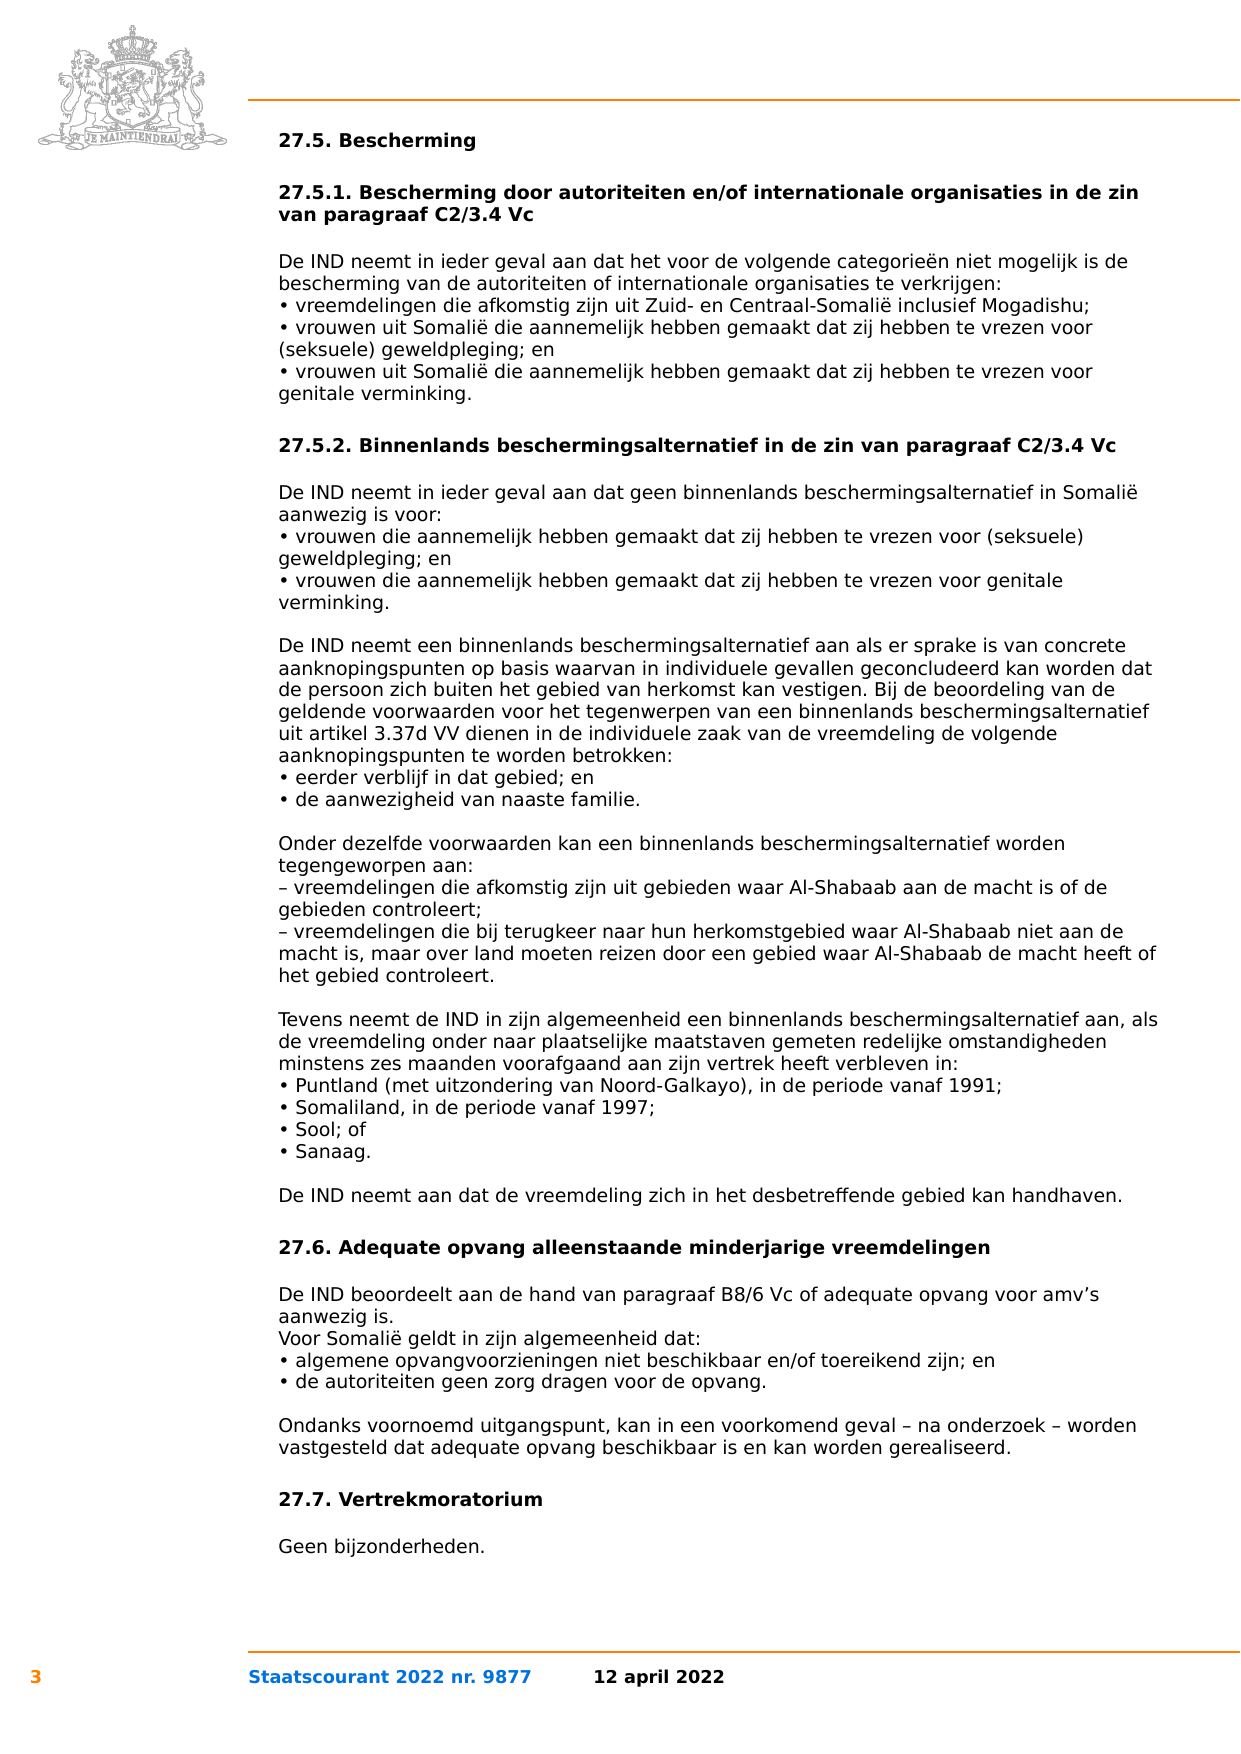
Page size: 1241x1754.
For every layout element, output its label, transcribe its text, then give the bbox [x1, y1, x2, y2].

text • Sanaag. [278, 1141, 1163, 1163]
text Voor Somalië geldt in zijn algemeenheid dat: [278, 1327, 1163, 1349]
text De IND neemt aan dat de vreemdeling zich in het desbetreffende gebied kan handhaven. [278, 1184, 1163, 1207]
text • algemene opvangvoorzieningen niet beschikbaar en/of toereikend zijn; en [278, 1349, 1163, 1371]
text – vreemdelingen die bij terugkeer naar hun herkomstgebied waar Al-Shabaab niet aan de macht is, maar over land moeten reizen door een gebied waar Al-Shabaab de macht heeft of het gebied controleert. [278, 921, 1163, 987]
text • vrouwen die aannemelijk hebben gemaakt dat zij hebben te vrezen voor (seksuele) geweldpleging; en [278, 526, 1163, 569]
text De IND neemt in ieder geval aan dat geen binnenlands beschermingsalternatief in Somalië aanwezig is voor: [278, 482, 1163, 526]
subtitle 27.7. Vertrekmoratorium [278, 1489, 1163, 1511]
picture [38, 25, 227, 150]
text • Somaliland, in de periode vanaf 1997; [278, 1097, 1163, 1119]
text • vrouwen uit Somalië die aannemelijk hebben gemaakt dat zij hebben te vrezen voor (seksuele) geweldpleging; en [278, 317, 1163, 361]
subtitle 27.6. Adequate opvang alleenstaande minderjarige vreemdelingen [278, 1237, 1163, 1258]
text • vrouwen die aannemelijk hebben gemaakt dat zij hebben te vrezen voor genitale verminking. [278, 569, 1163, 613]
text • eerder verblijf in dat gebied; en [278, 767, 1163, 789]
subtitle 27.5.2. Binnenlands beschermingsalternatief in de zin van paragraaf C2/3.4 Vc [278, 435, 1163, 457]
subtitle 27.5. Bescherming [278, 130, 1163, 152]
text Tevens neemt de IND in zijn algemeenheid een binnenlands beschermingsalternatief aan, als de vreemdeling onder naar plaatselijke maatstaven gemeten redelijke omstandigheden minstens zes maanden voorafgaand aan zijn vertrek heeft verbleven in: [278, 1009, 1163, 1075]
text • Puntland (met uitzondering van Noord-Galkayo), in de periode vanaf 1991; [278, 1075, 1163, 1097]
text • de aanwezigheid van naaste familie. [278, 789, 1163, 811]
text – vreemdelingen die afkomstig zijn uit gebieden waar Al-Shabaab aan de macht is of de gebieden controleert; [278, 877, 1163, 921]
text Ondanks voornoemd uitgangspunt, kan in een voorkomend geval – na onderzoek – worden vastgesteld dat adequate opvang beschikbaar is en kan worden gerealiseerd. [278, 1415, 1163, 1459]
text Onder dezelfde voorwaarden kan een binnenlands beschermingsalternatief worden tegengeworpen aan: [278, 833, 1163, 877]
text • vrouwen uit Somalië die aannemelijk hebben gemaakt dat zij hebben te vrezen voor genitale verminking. [278, 361, 1163, 405]
text De IND neemt in ieder geval aan dat het voor de volgende categorieën niet mogelijk is de bescherming van de autoriteiten of internationale organisaties te verkrijgen: [278, 251, 1163, 295]
text • de autoriteiten geen zorg dragen voor de opvang. [278, 1371, 1163, 1393]
text De IND beoordeelt aan de hand van paragraaf B8/6 Vc of adequate opvang voor amv’s aanwezig is. [278, 1283, 1163, 1327]
subtitle 27.5.1. Bescherming door autoriteiten en/of internationale organisaties in de zin van paragraaf C2/3.4 Vc [278, 182, 1163, 226]
text Geen bijzonderheden. [278, 1536, 1163, 1558]
text • vreemdelingen die afkomstig zijn uit Zuid- en Centraal-Somalië inclusief Mogadishu; [278, 295, 1163, 317]
text De IND neemt een binnenlands beschermingsalternatief aan als er sprake is van concrete aanknopingspunten op basis waarvan in individuele gevallen geconcludeerd kan worden dat de persoon zich buiten het gebied van herkomst kan vestigen. Bij de beoordeling van de geldende voorwaarden voor het tegenwerpen van een binnenlands beschermingsalternatief uit artikel 3.37d VV dienen in de individuele zaak van de vreemdeling de volgende aanknopingspunten te worden betrokken: [278, 635, 1163, 767]
text • Sool; of [278, 1119, 1163, 1141]
